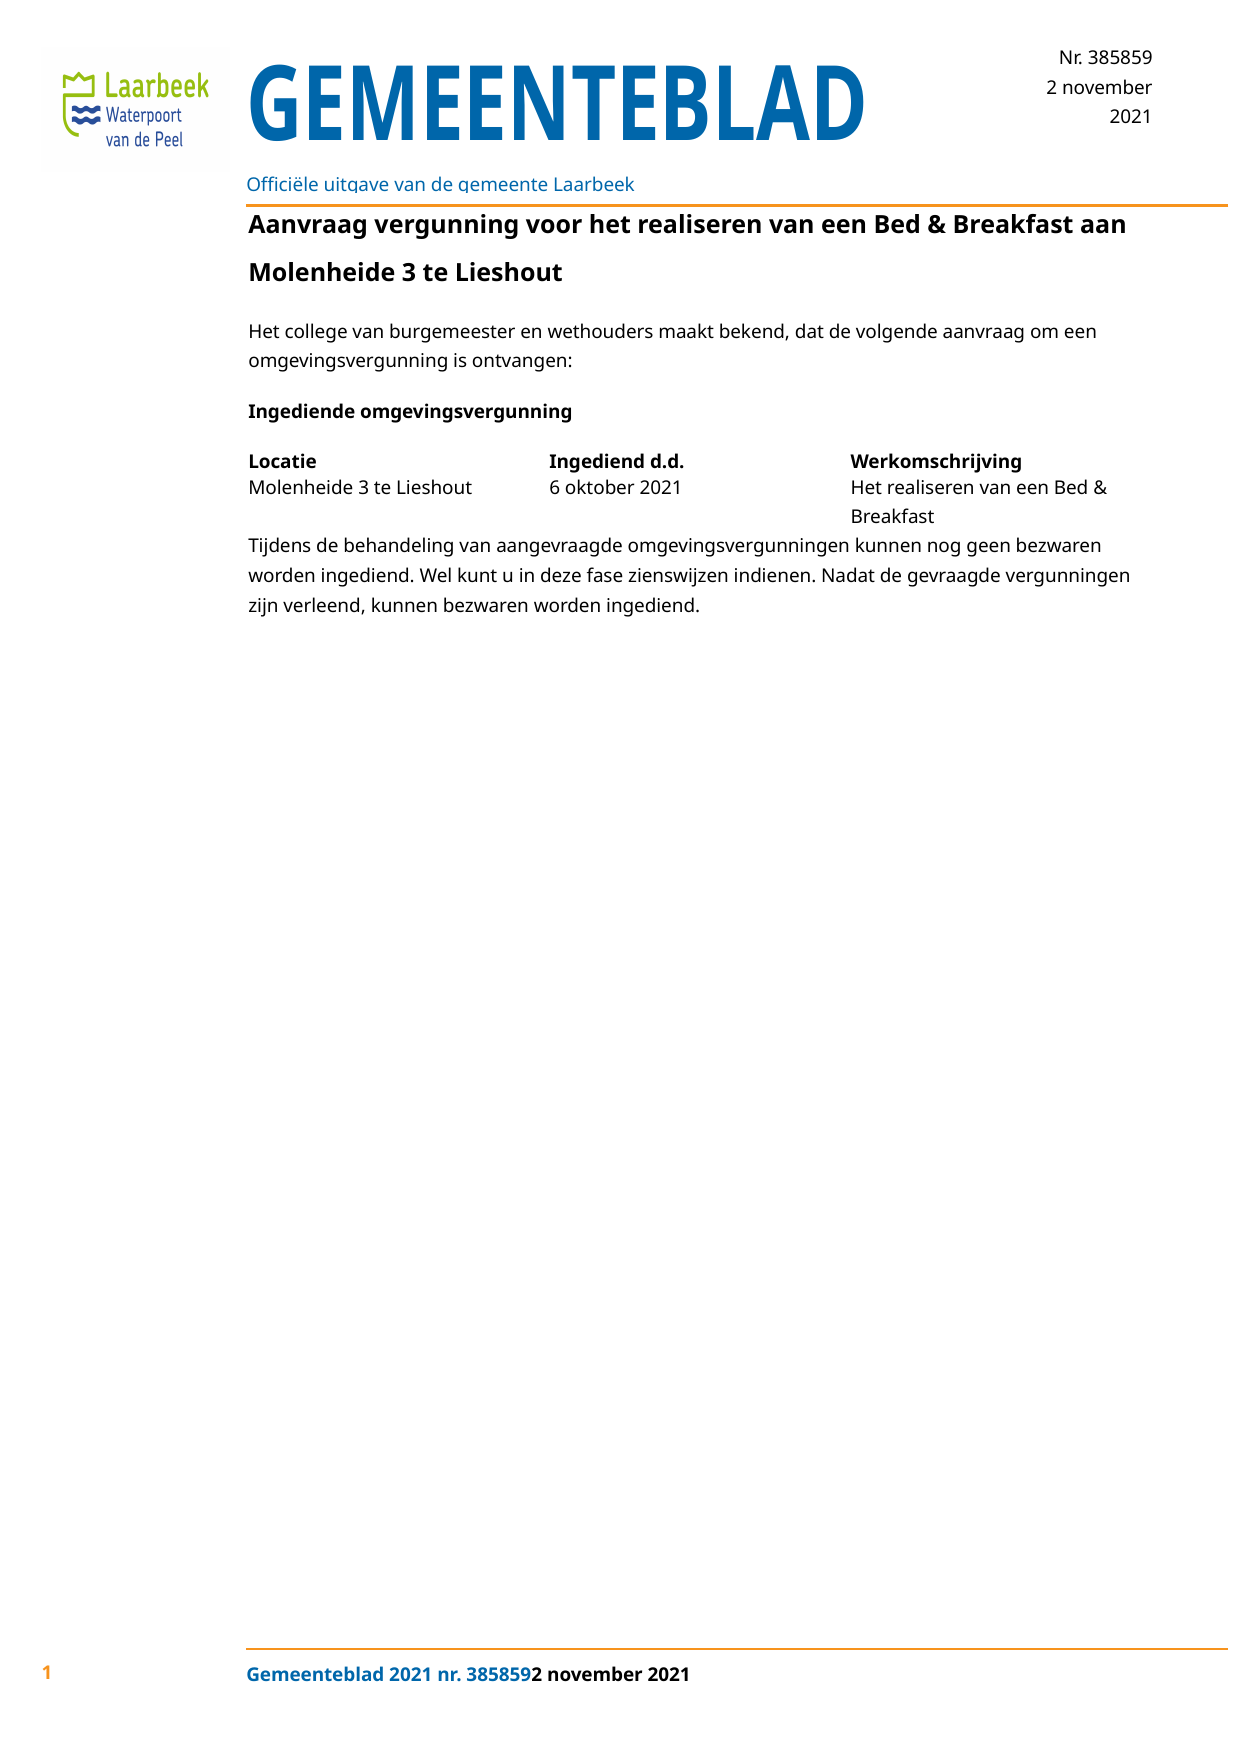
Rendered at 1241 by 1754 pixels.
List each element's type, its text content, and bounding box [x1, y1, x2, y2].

table_header Ingediend d.d. [549, 449, 850, 474]
table_cell 6 oktober 2021 [549, 474, 850, 529]
text Ingediende omgevingsvergunning [248, 398, 1152, 424]
table_cell Molenheide 3 te Lieshout [248, 474, 549, 529]
text Aanvraag vergunning voor het realiseren van een Bed & Breakfast aan Molenheide 3 te Lieshout [248, 207, 1152, 288]
picture [41, 47, 231, 172]
table_cell Het realiseren van een Bed & Breakfast [850, 474, 1152, 529]
text Het college van burgemeester en wethouders maakt bekend, dat de volgende aanvraag om een omgevingsvergunning is ontvangen: [248, 318, 1152, 373]
table_header Locatie [248, 449, 549, 474]
table_header Werkomschrijving [850, 449, 1152, 474]
text Tijdens de behandeling van aangevraagde omgevingsvergunningen kunnen nog geen bezwaren worden ingediend. Wel kunt u in deze fase zienswijzen indienen. Nadat de gevraagde vergunningen zijn verleend, kunnen bezwaren worden ingediend. [248, 533, 1152, 618]
